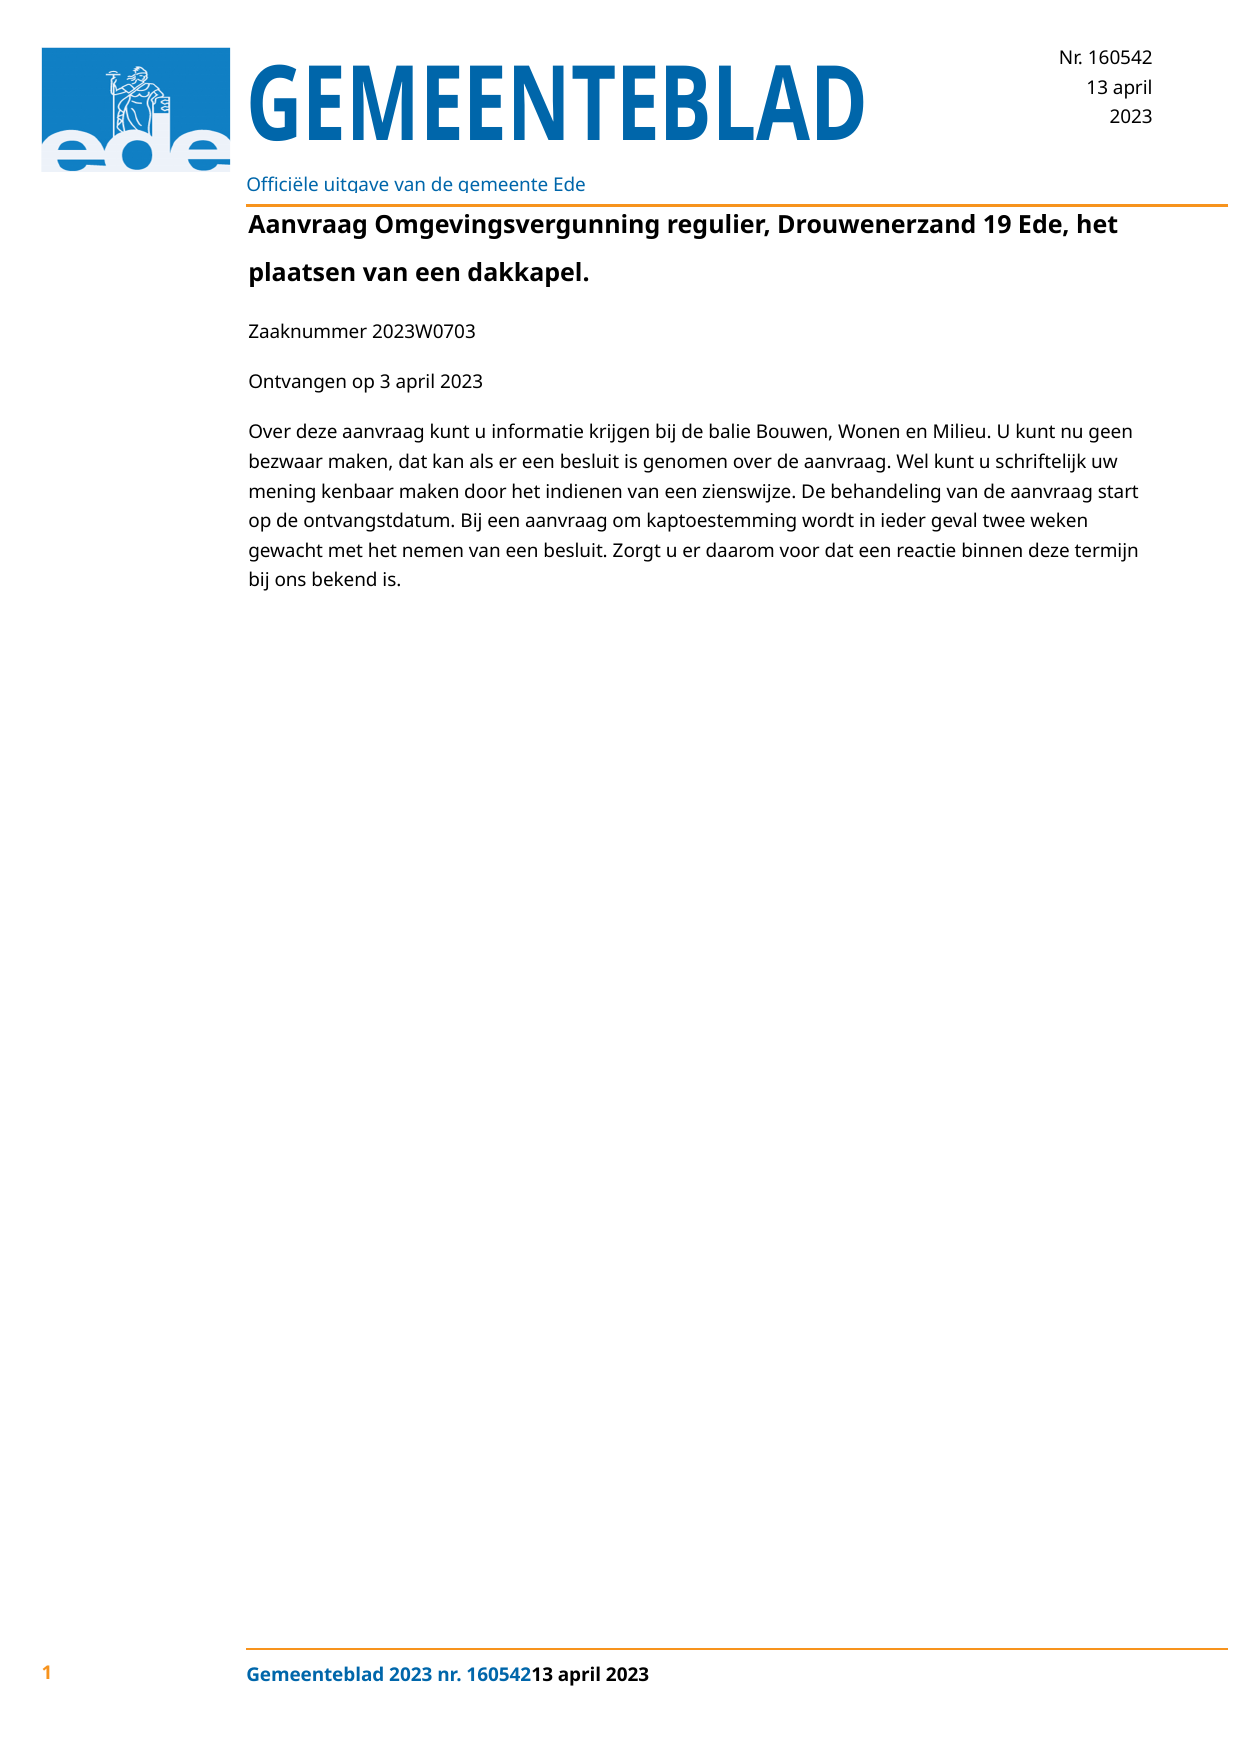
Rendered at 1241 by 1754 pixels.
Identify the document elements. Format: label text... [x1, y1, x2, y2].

text Over deze aanvraag kunt u informatie krijgen bij de balie Bouwen, Wonen en Milieu. U kunt nu geen bezwaar maken, dat kan als er een besluit is genomen over de aanvraag. Wel kunt u schriftelijk uw mening kenbaar maken door het indienen van een zienswijze. De behandeling van de aanvraag start op de ontvangstdatum. Bij een aanvraag om kaptoestemming wordt in ieder geval twee weken gewacht met het nemen van een besluit. Zorgt u er daarom voor dat een reactie binnen deze termijn bij ons bekend is. [248, 419, 1152, 592]
text Aanvraag Omgevingsvergunning regulier, Drouwenerzand 19 Ede, het plaatsen van een dakkapel. [248, 207, 1152, 288]
picture [41, 47, 231, 172]
text Ontvangen op 3 april 2023 [248, 368, 1152, 394]
text Zaaknummer 2023W0703 [248, 318, 1152, 344]
